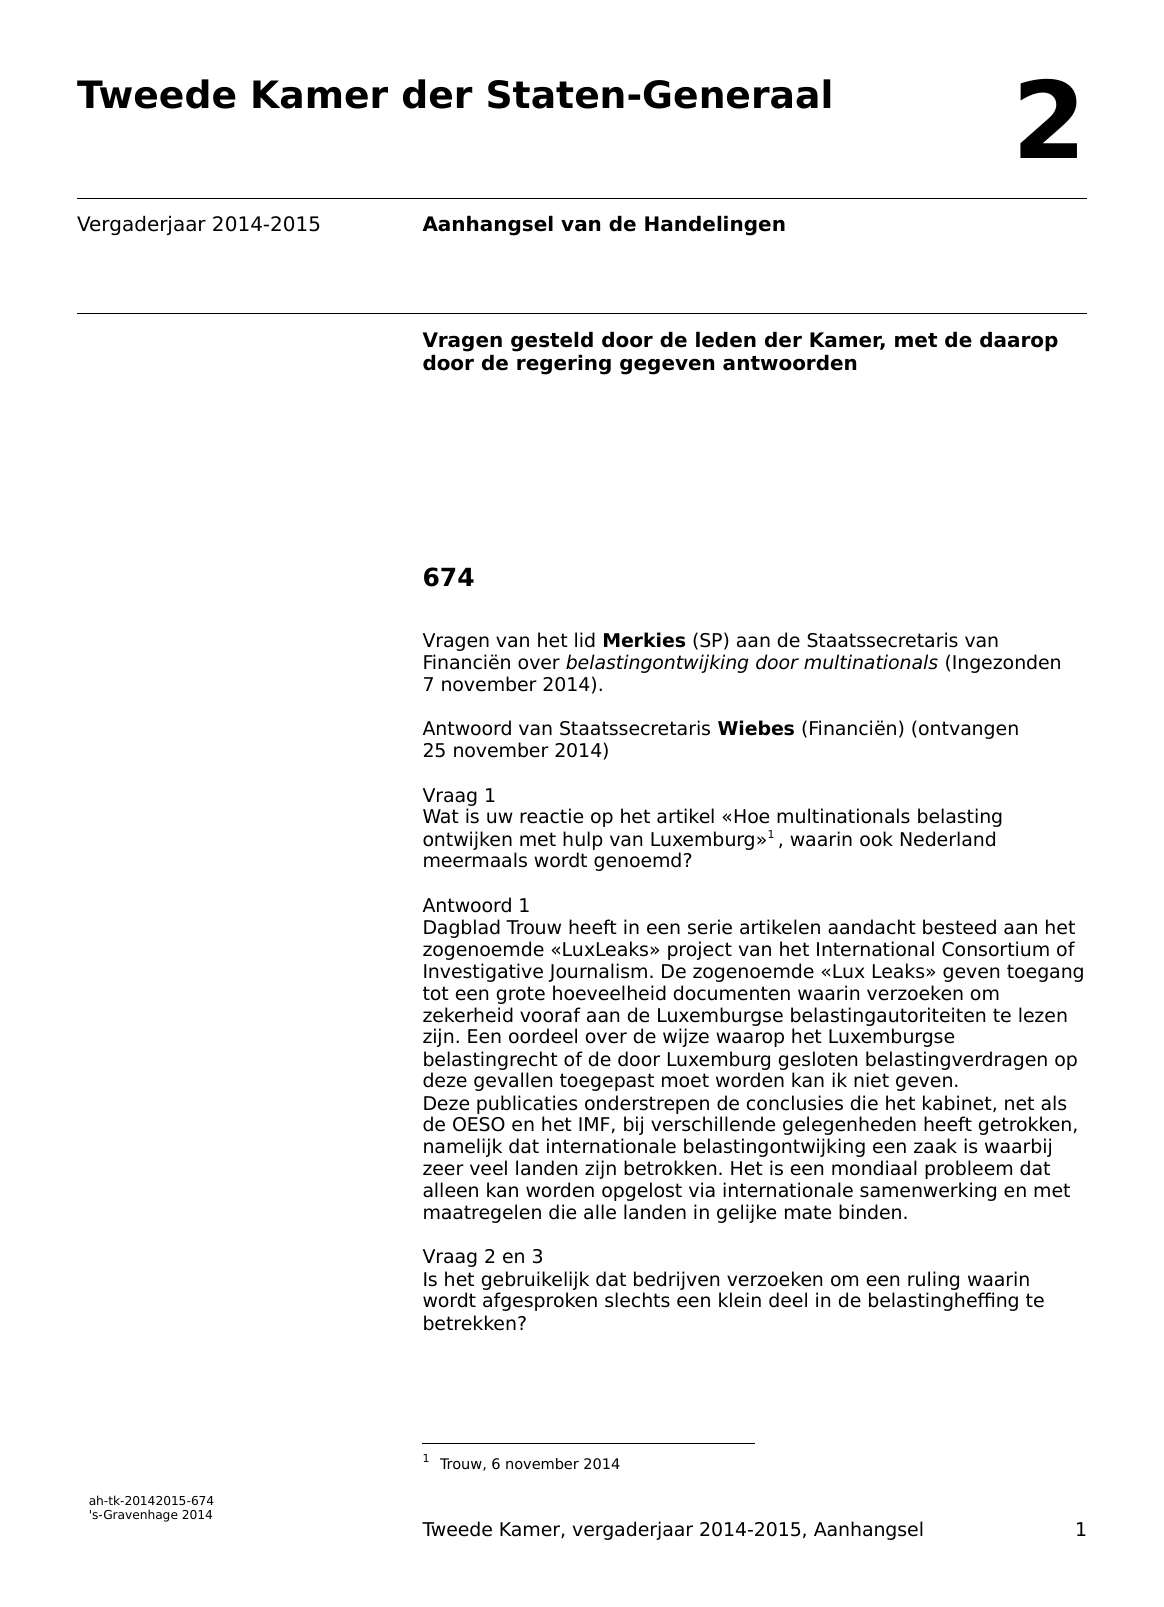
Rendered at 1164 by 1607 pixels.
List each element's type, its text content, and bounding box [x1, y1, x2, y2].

text Vraag 2 en 3 [422, 1246, 1087, 1268]
text Vraag 1 [422, 784, 1087, 806]
table_cell Vragen gesteld door de leden der Kamer, met de daarop door de regering gegeven antwoorden [422, 314, 1087, 375]
text Antwoord 1 [422, 894, 1087, 917]
text 674 [422, 563, 1087, 592]
table_cell Aanhangsel van de Handelingen [422, 199, 1087, 313]
text Vragen van het lid Merkies (SP) aan de Staatssecretaris van Financiën over belastingontwijking door multinationals (Ingezonden 7 november 2014). [422, 630, 1087, 696]
text Antwoord van Staatssecretaris Wiebes (Financiën) (ontvangen 25 november 2014) [422, 718, 1087, 762]
table_cell Vergaderjaar 2014-2015 [77, 199, 422, 313]
table_header 2 [886, 59, 1087, 198]
text Deze publicaties onderstrepen de conclusies die het kabinet, net als de OESO en het IMF, bij verschillende gelegenheden heeft getrokken, namelijk dat internationale belastingontwijking een zaak is waarbij zeer veel landen zijn betrokken. Het is een mondiaal probleem dat alleen kan worden opgelost via internationale samenwerking en met maatregelen die alle landen in gelijke mate binden. [422, 1092, 1087, 1224]
text 's-Gravenhage 2014 [88, 1508, 323, 1522]
text Wat is uw reactie op het artikel «Hoe multinationals belasting ontwijken met hulp van Luxemburg», waarin ook Nederland meermaals wordt genoemd? [422, 806, 1087, 872]
text Is het gebruikelijk dat bedrijven verzoeken om een ruling waarin wordt afgesproken slechts een klein deel in de belastingheffing te betrekken? [422, 1268, 1087, 1334]
text ah-tk-20142015-674 [88, 1494, 323, 1508]
table_header Tweede Kamer der Staten-Generaal [77, 59, 886, 198]
table_cell [77, 314, 422, 375]
text Trouw, 6 november 2014 [422, 1452, 1087, 1474]
text Dagblad Trouw heeft in een serie artikelen aandacht besteed aan het zogenoemde «LuxLeaks» project van het International Consortium of Investigative Journalism. De zogenoemde «Lux Leaks» geven toegang tot een grote hoeveelheid documenten waarin verzoeken om zekerheid vooraf aan de Luxemburgse belastingautoriteiten te lezen zijn. Een oordeel over de wijze waarop het Luxemburgse belastingrecht of de door Luxemburg gesloten belastingverdragen op deze gevallen toegepast moet worden kan ik niet geven. [422, 917, 1087, 1092]
